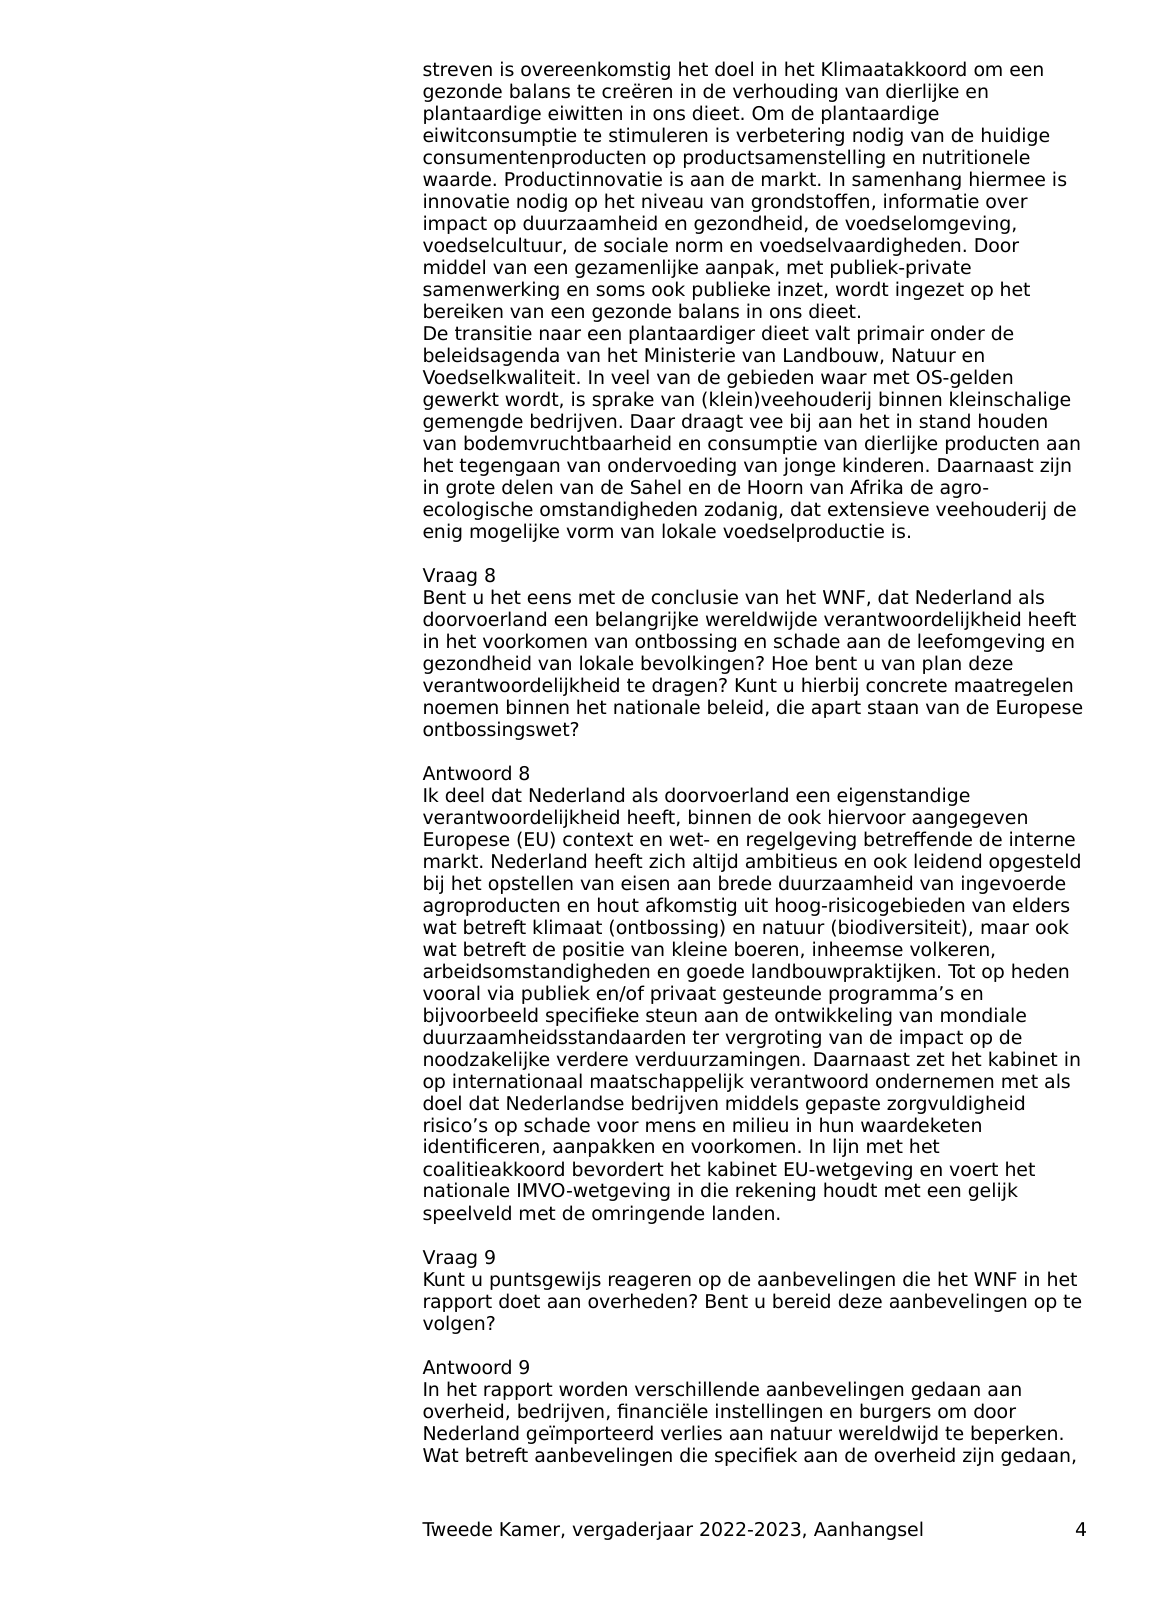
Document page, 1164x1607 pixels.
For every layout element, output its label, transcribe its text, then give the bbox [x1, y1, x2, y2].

text Vraag 8 [422, 565, 1087, 587]
text Bent u het eens met de conclusie van het WNF, dat Nederland als doorvoerland een belangrijke wereldwijde verantwoordelijkheid heeft in het voorkomen van ontbossing en schade aan de leefomgeving en gezondheid van lokale bevolkingen? Hoe bent u van plan deze verantwoordelijkheid te dragen? Kunt u hierbij concrete maatregelen noemen binnen het nationale beleid, die apart staan van de Europese ontbossingswet? [422, 587, 1087, 741]
text Vraag 9 [422, 1247, 1087, 1268]
text In het rapport worden verschillende aanbevelingen gedaan aan overheid, bedrijven, financiële instellingen en burgers om door Nederland geïmporteerd verlies aan natuur wereldwijd te beperken. Wat betreft aanbevelingen die specifiek aan de overheid zijn gedaan, [422, 1379, 1087, 1467]
text De transitie naar een plantaardiger dieet valt primair onder de beleidsagenda van het Ministerie van Landbouw, Natuur en Voedselkwaliteit. In veel van de gebieden waar met OS-gelden gewerkt wordt, is sprake van (klein)veehouderij binnen kleinschalige gemengde bedrijven. Daar draagt vee bij aan het in stand houden van bodemvruchtbaarheid en consumptie van dierlijke producten aan het tegengaan van ondervoeding van jonge kinderen. Daarnaast zijn in grote delen van de Sahel en de Hoorn van Afrika de agro-ecologische omstandigheden zodanig, dat extensieve veehouderij de enig mogelijke vorm van lokale voedselproductie is. [422, 323, 1087, 543]
text Antwoord 9 [422, 1357, 1087, 1379]
text streven is overeenkomstig het doel in het Klimaatakkoord om een gezonde balans te creëren in de verhouding van dierlijke en plantaardige eiwitten in ons dieet. Om de plantaardige eiwitconsumptie te stimuleren is verbetering nodig van de huidige consumentenproducten op productsamenstelling en nutritionele waarde. Productinnovatie is aan de markt. In samenhang hiermee is innovatie nodig op het niveau van grondstoffen, informatie over impact op duurzaamheid en gezondheid, de voedselomgeving, voedselcultuur, de sociale norm en voedselvaardigheden. Door middel van een gezamenlijke aanpak, met publiek-private samenwerking en soms ook publieke inzet, wordt ingezet op het bereiken van een gezonde balans in ons dieet. [422, 59, 1087, 323]
text Ik deel dat Nederland als doorvoerland een eigenstandige verantwoordelijkheid heeft, binnen de ook hiervoor aangegeven Europese (EU) context en wet- en regelgeving betreffende de interne markt. Nederland heeft zich altijd ambitieus en ook leidend opgesteld bij het opstellen van eisen aan brede duurzaamheid van ingevoerde agroproducten en hout afkomstig uit hoog-risicogebieden van elders wat betreft klimaat (ontbossing) en natuur (biodiversiteit), maar ook wat betreft de positie van kleine boeren, inheemse volkeren, arbeidsomstandigheden en goede landbouwpraktijken. Tot op heden vooral via publiek en/of privaat gesteunde programma’s en bijvoorbeeld specifieke steun aan de ontwikkeling van mondiale duurzaamheidsstandaarden ter vergroting van de impact op de noodzakelijke verdere verduurzamingen. Daarnaast zet het kabinet in op internationaal maatschappelijk verantwoord ondernemen met als doel dat Nederlandse bedrijven middels gepaste zorgvuldigheid risico’s op schade voor mens en milieu in hun waardeketen identificeren, aanpakken en voorkomen. In lijn met het coalitieakkoord bevordert het kabinet EU-wetgeving en voert het nationale IMVO-wetgeving in die rekening houdt met een gelijk speelveld met de omringende landen. [422, 785, 1087, 1224]
text Kunt u puntsgewijs reageren op de aanbevelingen die het WNF in het rapport doet aan overheden? Bent u bereid deze aanbevelingen op te volgen? [422, 1268, 1087, 1334]
text Antwoord 8 [422, 763, 1087, 785]
